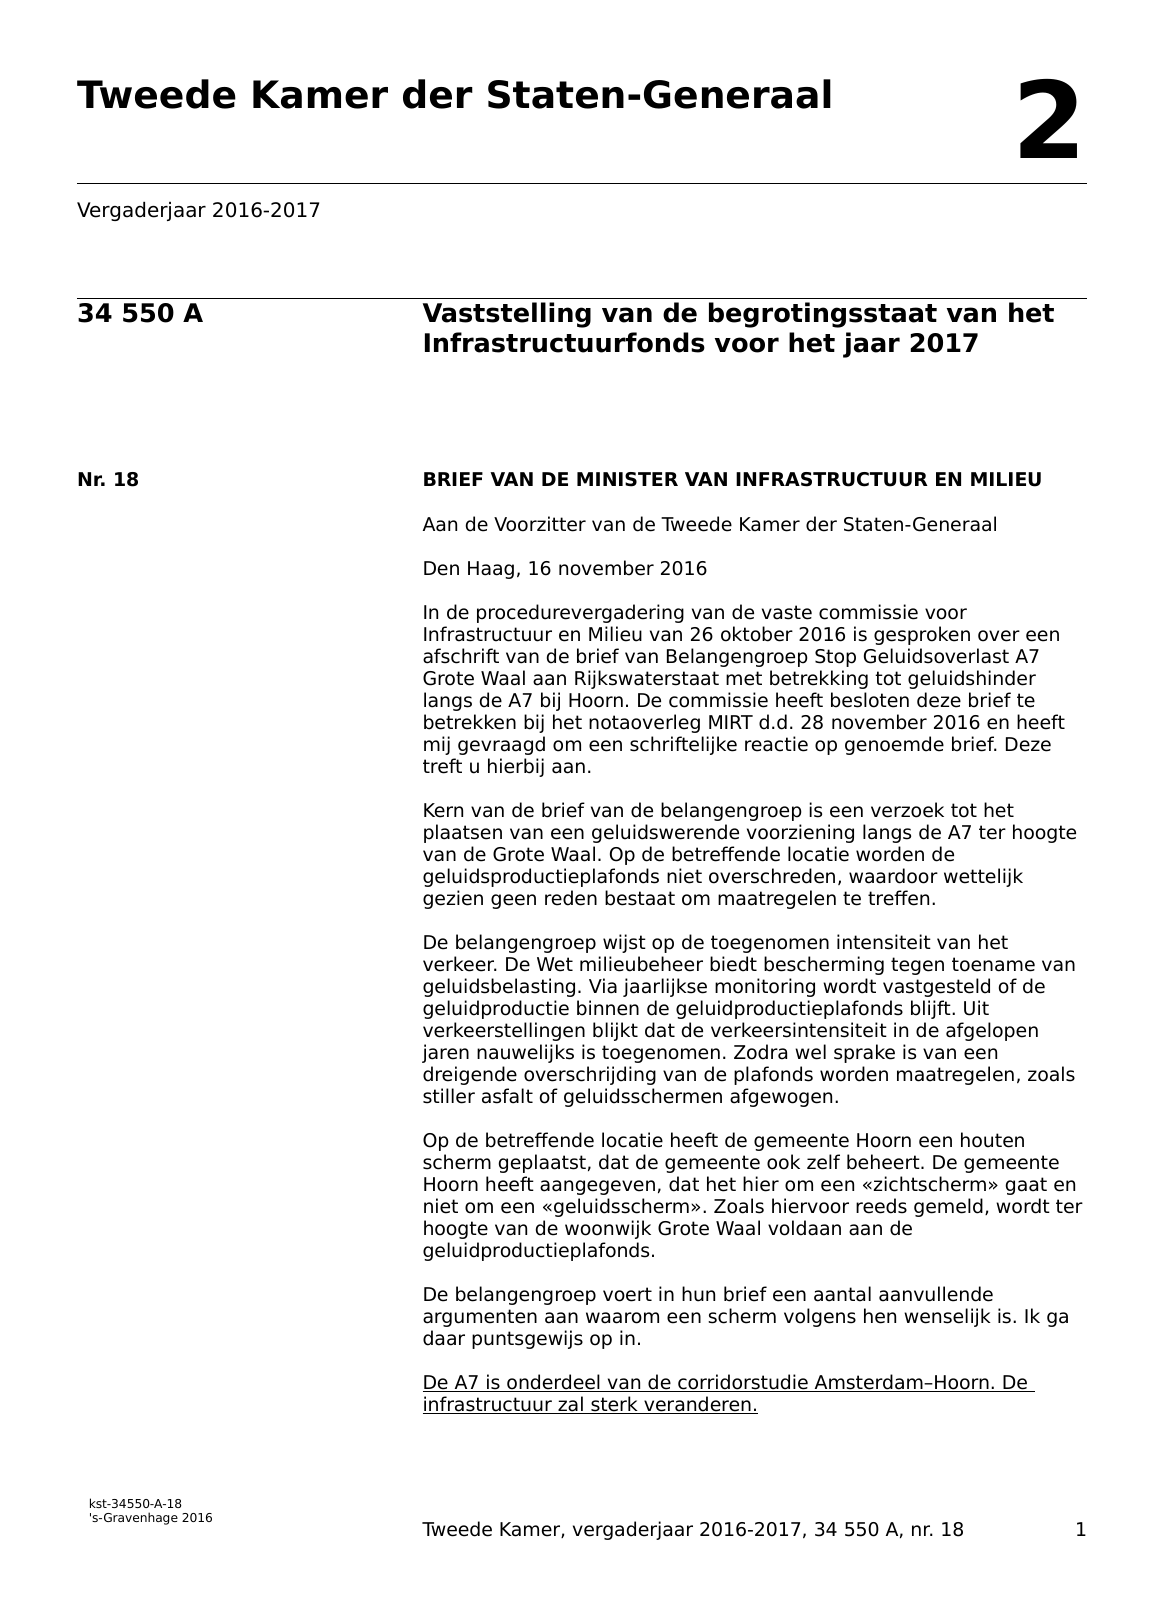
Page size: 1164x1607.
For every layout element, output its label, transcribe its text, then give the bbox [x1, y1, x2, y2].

text Aan de Voorzitter van de Tweede Kamer der Staten-Generaal [422, 513, 1087, 536]
text 's-Gravenhage 2016 [88, 1511, 323, 1525]
table_header 2 [886, 59, 1087, 183]
text In de procedurevergadering van de vaste commissie voor Infrastructuur en Milieu van 26 oktober 2016 is gesproken over een afschrift van de brief van Belangengroep Stop Geluidsoverlast A7 Grote Waal aan Rijkswaterstaat met betrekking tot geluidshinder langs de A7 bij Hoorn. De commissie heeft besloten deze brief te betrekken bij het notaoverleg MIRT d.d. 28 november 2016 en heeft mij gevraagd om een schriftelijke reactie op genoemde brief. Deze treft u hierbij aan. [422, 602, 1087, 778]
text Kern van de brief van de belangengroep is een verzoek tot het plaatsen van een geluidswerende voorziening langs de A7 ter hoogte van de Grote Waal. Op de betreffende locatie worden de geluidsproductieplafonds niet overschreden, waardoor wettelijk gezien geen reden bestaat om maatregelen te treffen. [422, 800, 1087, 910]
text Op de betreffende locatie heeft de gemeente Hoorn een houten scherm geplaatst, dat de gemeente ook zelf beheert. De gemeente Hoorn heeft aangegeven, dat het hier om een «zichtscherm» gaat en niet om een «geluidsscherm». Zoals hiervoor reeds gemeld, wordt ter hoogte van de woonwijk Grote Waal voldaan aan de geluidproductieplafonds. [422, 1130, 1087, 1262]
text De A7 is onderdeel van de corridorstudie Amsterdam–Hoorn. De infrastructuur zal sterk veranderen. [422, 1372, 1087, 1416]
text De belangengroep wijst op de toegenomen intensiteit van het verkeer. De Wet milieubeheer biedt bescherming tegen toename van geluidsbelasting. Via jaarlijkse monitoring wordt vastgesteld of de geluidproductie binnen de geluidproductieplafonds blijft. Uit verkeerstellingen blijkt dat de verkeersintensiteit in de afgelopen jaren nauwelijks is toegenomen. Zodra wel sprake is van een dreigende overschrijding van de plafonds worden maatregelen, zoals stiller asfalt of geluidsschermen afgewogen. [422, 932, 1087, 1108]
table_header Tweede Kamer der Staten-Generaal [77, 59, 886, 183]
text Den Haag, 16 november 2016 [422, 558, 1087, 580]
subtitle 34 550 A Vaststelling van de begrotingsstaat van het Infrastructuurfonds voor het jaar 2017 [77, 299, 1087, 358]
text kst-34550-A-18 [88, 1497, 323, 1511]
table_cell Vergaderjaar 2016-2017 [77, 184, 1087, 298]
text De belangengroep voert in hun brief een aantal aanvullende argumenten aan waarom een scherm volgens hen wenselijk is. Ik ga daar puntsgewijs op in. [422, 1284, 1087, 1350]
subtitle Nr. 18 BRIEF VAN DE MINISTER VAN INFRASTRUCTUUR EN MILIEU [77, 469, 1087, 491]
